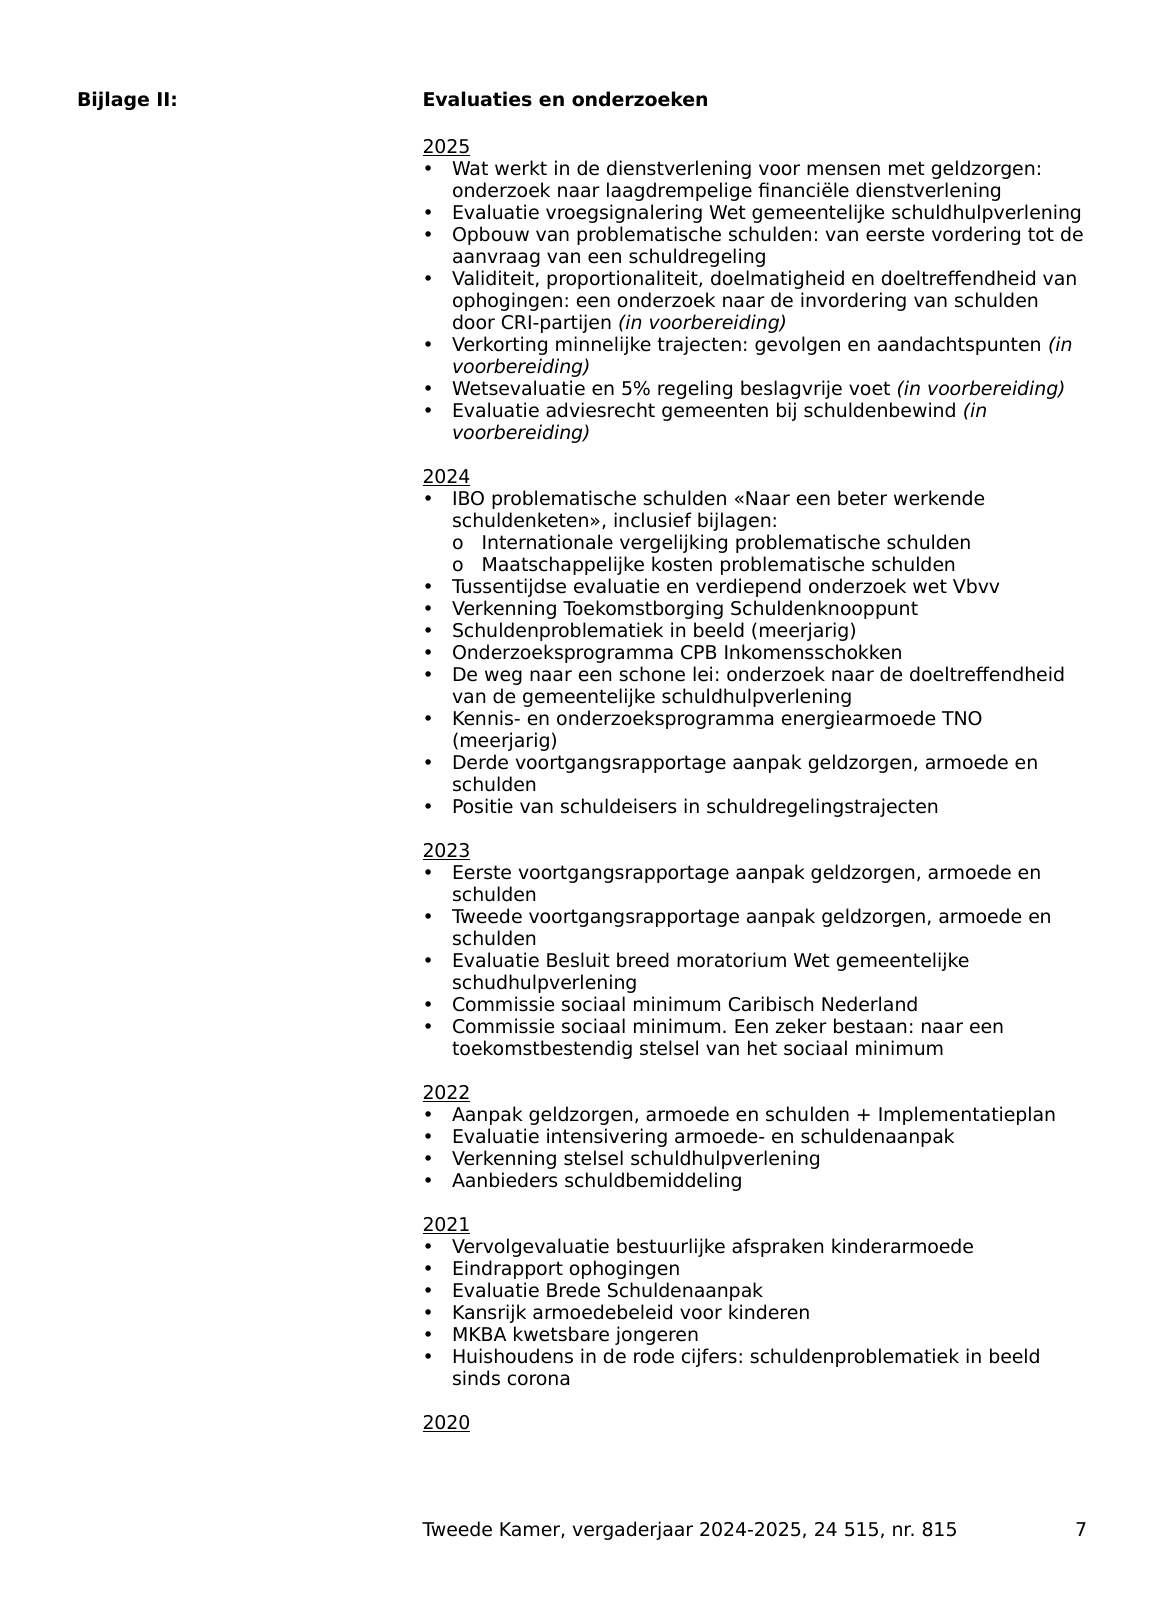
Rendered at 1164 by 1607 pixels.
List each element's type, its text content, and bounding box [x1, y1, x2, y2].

text • Evaluatie vroegsignalering Wet gemeentelijke schuldhulpverlening [422, 202, 1087, 224]
text • Wetsevaluatie en 5% regeling beslagvrije voet (in voorbereiding) [422, 378, 1087, 400]
text • Derde voortgangsrapportage aanpak geldzorgen, armoede en schulden [422, 752, 1087, 796]
text o Maatschappelijke kosten problematische schulden [452, 554, 1087, 576]
text • IBO problematische schulden «Naar een beter werkende schuldenketen», inclusief bijlagen: [422, 488, 1087, 532]
text • Vervolgevaluatie bestuurlijke afspraken kinderarmoede [422, 1236, 1087, 1258]
text 2022 [422, 1082, 1087, 1104]
text • Evaluatie Brede Schuldenaanpak [422, 1280, 1087, 1302]
text 2021 [422, 1214, 1087, 1236]
text o Internationale vergelijking problematische schulden [452, 532, 1087, 554]
text • Commissie sociaal minimum Caribisch Nederland [422, 994, 1087, 1016]
text 2023 [422, 840, 1087, 862]
text • Aanpak geldzorgen, armoede en schulden + Implementatieplan [422, 1104, 1087, 1126]
text • Kansrijk armoedebeleid voor kinderen [422, 1302, 1087, 1324]
text • Verkenning stelsel schuldhulpverlening [422, 1148, 1087, 1170]
text • Evaluatie adviesrecht gemeenten bij schuldenbewind (in voorbereiding) [422, 400, 1087, 444]
text • Kennis- en onderzoeksprogramma energiearmoede TNO (meerjarig) [422, 708, 1087, 752]
text • Tweede voortgangsrapportage aanpak geldzorgen, armoede en schulden [422, 906, 1087, 950]
text • Verkenning Toekomstborging Schuldenknooppunt [422, 598, 1087, 620]
text • Positie van schuldeisers in schuldregelingstrajecten [422, 796, 1087, 818]
text • Schuldenproblematiek in beeld (meerjarig) [422, 620, 1087, 642]
text • Wat werkt in de dienstverlening voor mensen met geldzorgen: onderzoek naar laagdrempelige financiële dienstverlening [422, 158, 1087, 202]
text • Validiteit, proportionaliteit, doelmatigheid en doeltreffendheid van ophogingen: een onderzoek naar de invordering van schulden door CRI-partijen (in voorbereiding) [422, 268, 1087, 334]
subtitle Bijlage II: Evaluaties en onderzoeken [77, 89, 1087, 111]
text 2025 [422, 136, 1087, 158]
text • MKBA kwetsbare jongeren [422, 1324, 1087, 1346]
text • Commissie sociaal minimum. Een zeker bestaan: naar een toekomstbestendig stelsel van het sociaal minimum [422, 1016, 1087, 1059]
text • Opbouw van problematische schulden: van eerste vordering tot de aanvraag van een schuldregeling [422, 224, 1087, 268]
text • Tussentijdse evaluatie en verdiepend onderzoek wet Vbvv [422, 576, 1087, 598]
text • Evaluatie Besluit breed moratorium Wet gemeentelijke schudhulpverlening [422, 950, 1087, 994]
text • Eindrapport ophogingen [422, 1258, 1087, 1280]
text • De weg naar een schone lei: onderzoek naar de doeltreffendheid van de gemeentelijke schuldhulpverlening [422, 664, 1087, 708]
text • Aanbieders schuldbemiddeling [422, 1170, 1087, 1192]
text • Huishoudens in de rode cijfers: schuldenproblematiek in beeld sinds corona [422, 1346, 1087, 1390]
text • Verkorting minnelijke trajecten: gevolgen en aandachtspunten (in voorbereiding) [422, 334, 1087, 378]
text 2020 [422, 1412, 1087, 1434]
text • Eerste voortgangsrapportage aanpak geldzorgen, armoede en schulden [422, 862, 1087, 906]
text 2024 [422, 466, 1087, 488]
text • Onderzoeksprogramma CPB Inkomensschokken [422, 642, 1087, 664]
text • Evaluatie intensivering armoede- en schuldenaanpak [422, 1126, 1087, 1148]
